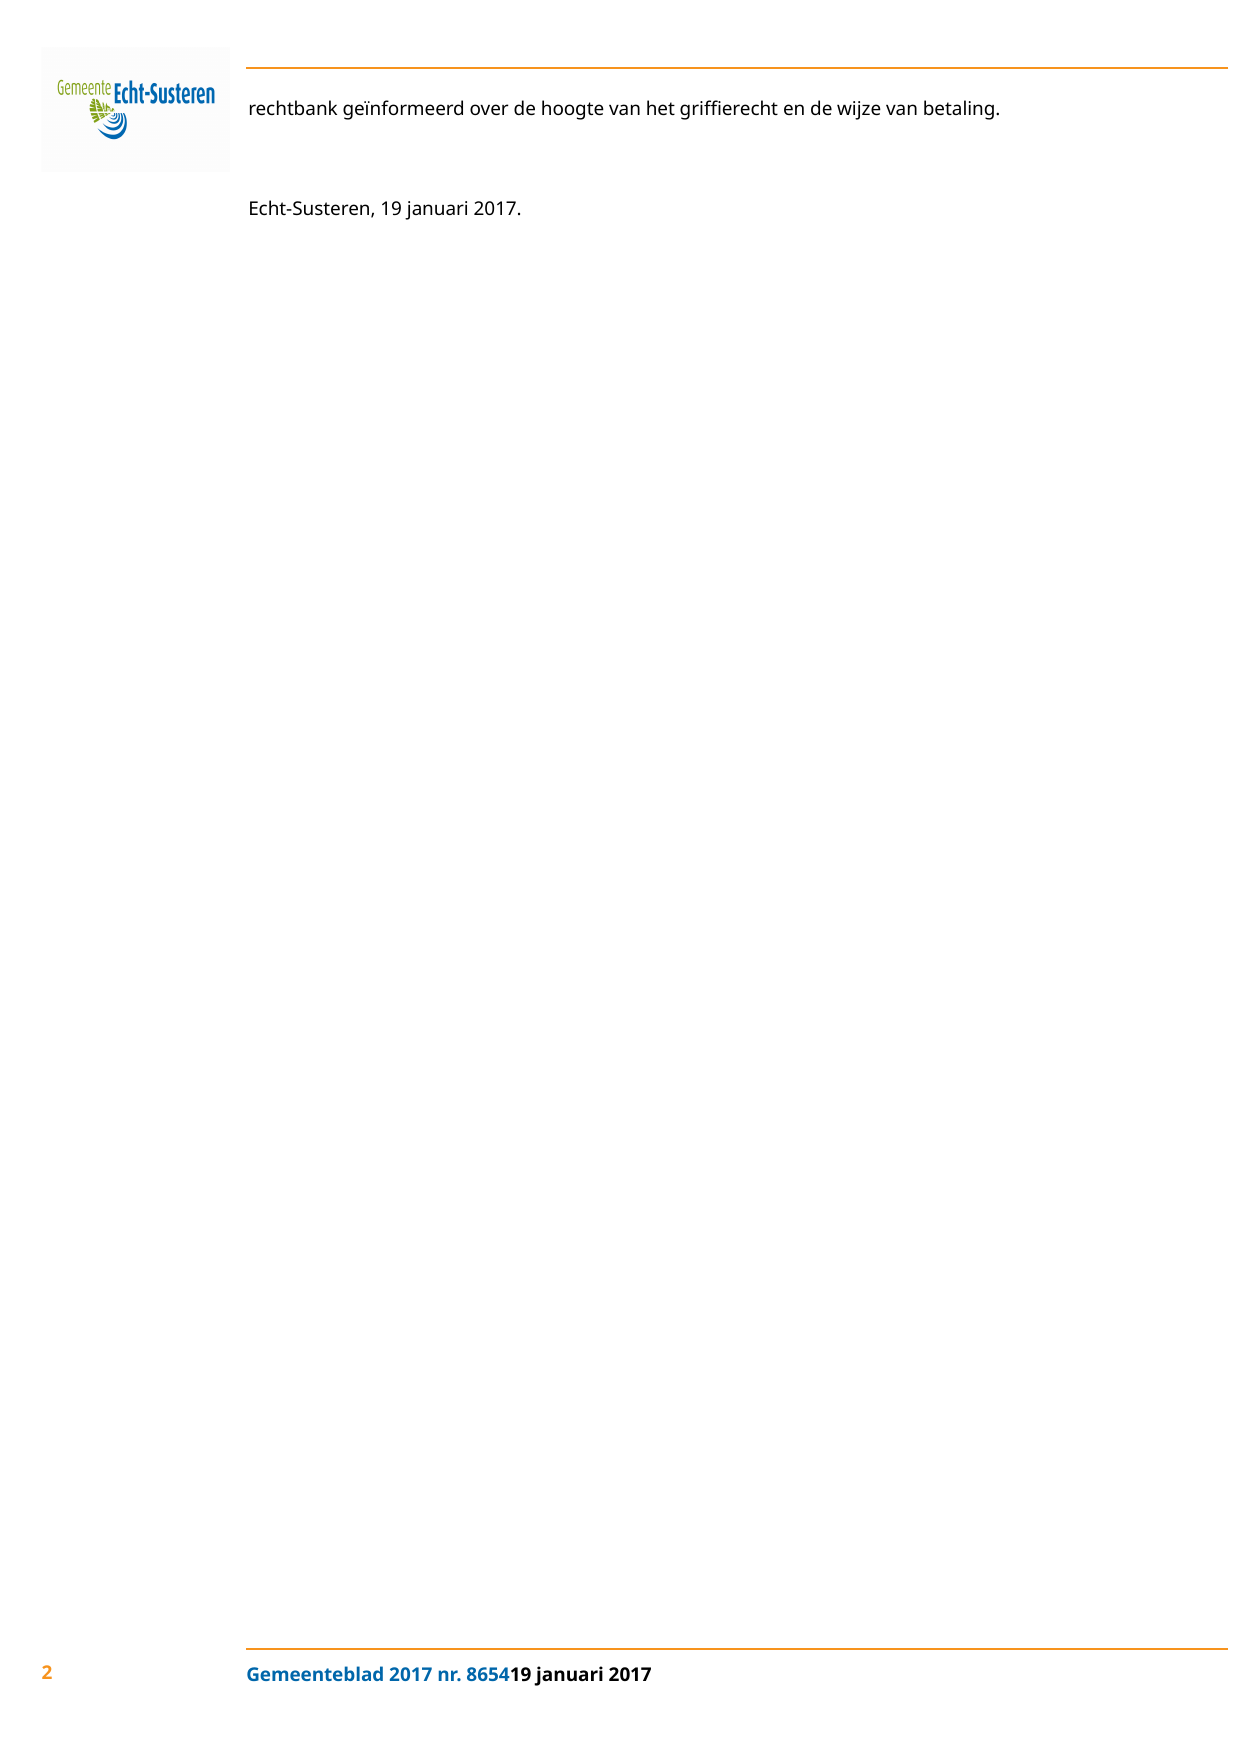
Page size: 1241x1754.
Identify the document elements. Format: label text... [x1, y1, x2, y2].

text rechtbank geïnformeerd over de hoogte van het griffierecht en de wijze van betaling. [248, 95, 1152, 121]
picture [41, 47, 231, 172]
text Echt-Susteren, 19 januari 2017. [248, 196, 1152, 221]
